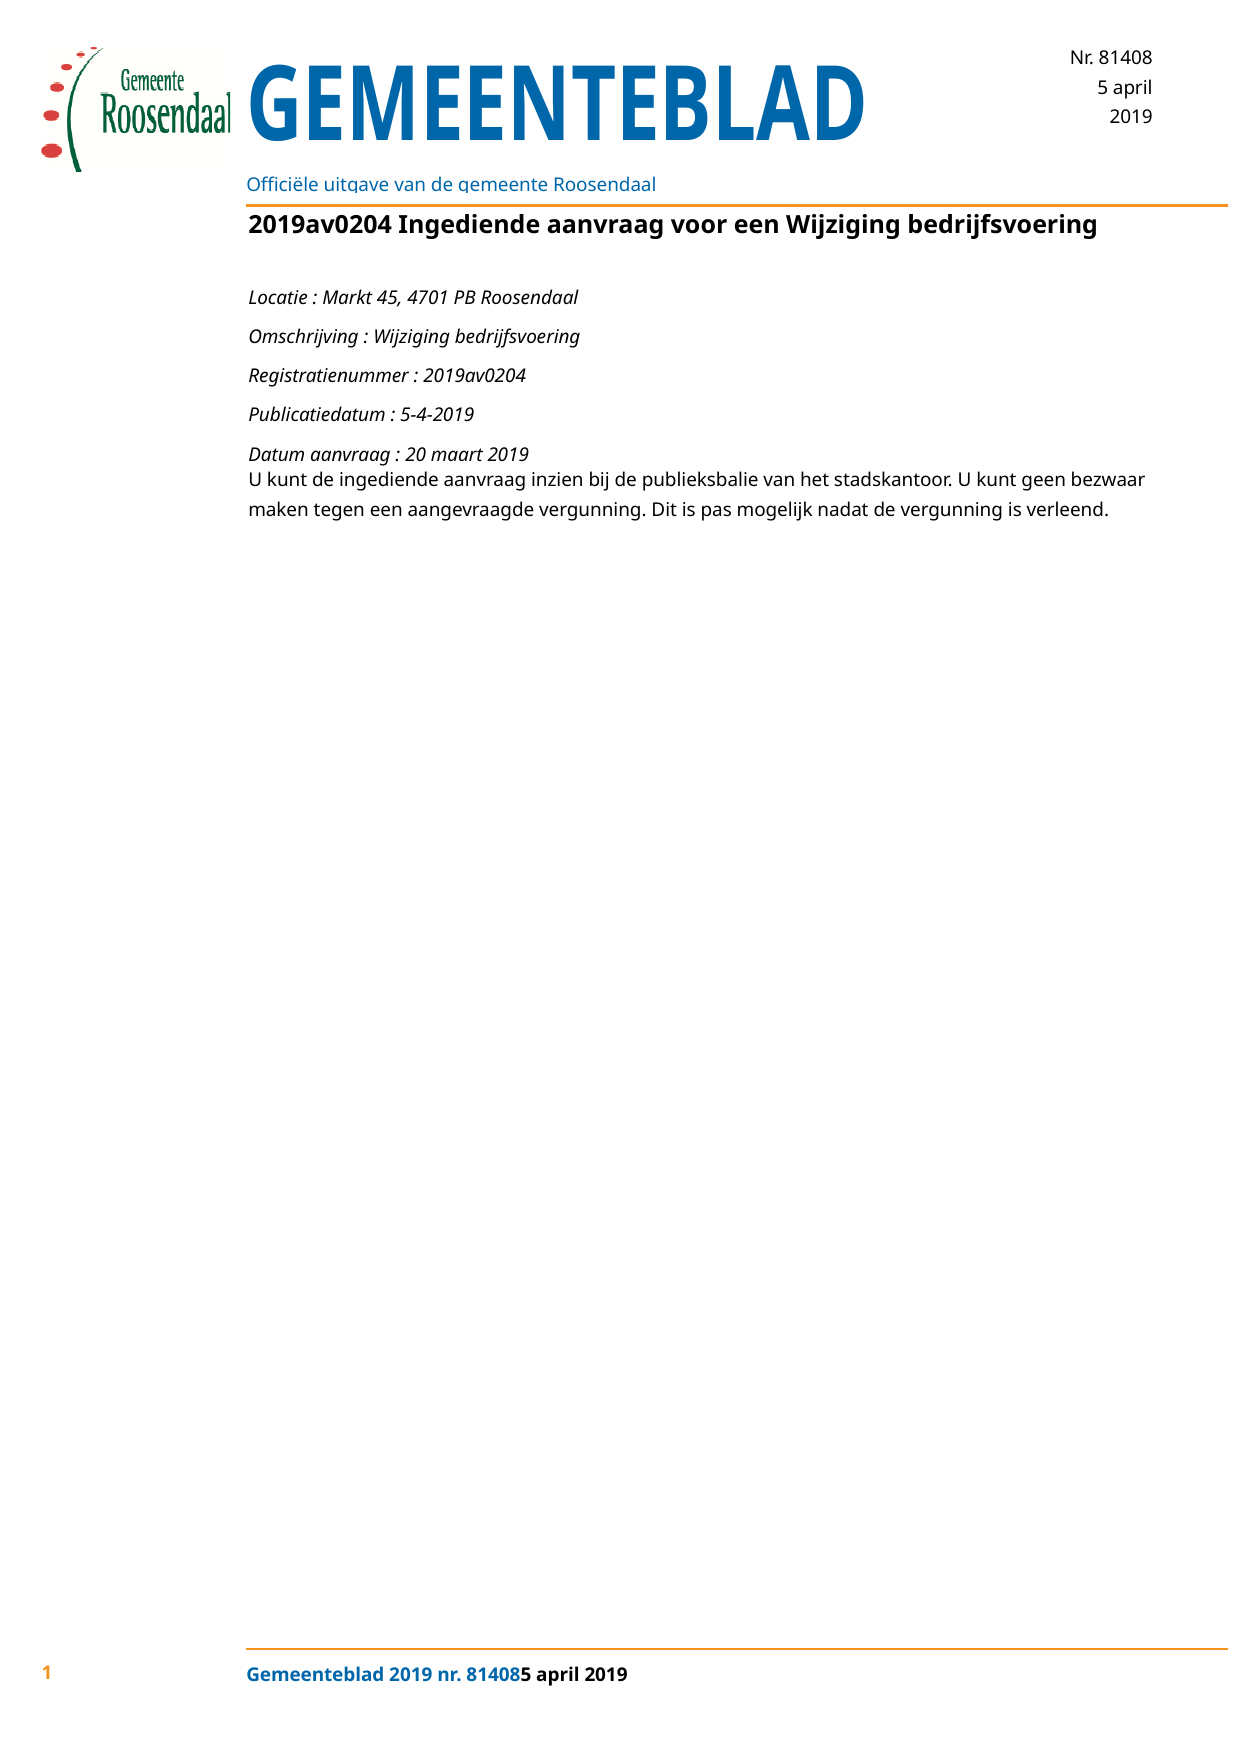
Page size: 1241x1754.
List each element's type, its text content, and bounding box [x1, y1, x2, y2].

text Datum aanvraag : 20 maart 2019 [248, 441, 1152, 467]
text U kunt de ingediende aanvraag inzien bij de publieksbalie van het stadskantoor. U kunt geen bezwaar maken tegen een aangevraagde vergunning. Dit is pas mogelijk nadat de vergunning is verleend. [248, 467, 1152, 522]
text Registratienummer : 2019av0204 [248, 362, 1152, 388]
text 2019av0204 Ingediende aanvraag voor een Wijziging bedrijfsvoering [248, 207, 1152, 241]
picture [41, 47, 231, 172]
text Omschrijving : Wijziging bedrijfsvoering [248, 323, 1152, 349]
text Publicatiedatum : 5-4-2019 [248, 402, 1152, 427]
text Locatie : Markt 45, 4701 PB Roosendaal [248, 284, 1152, 309]
